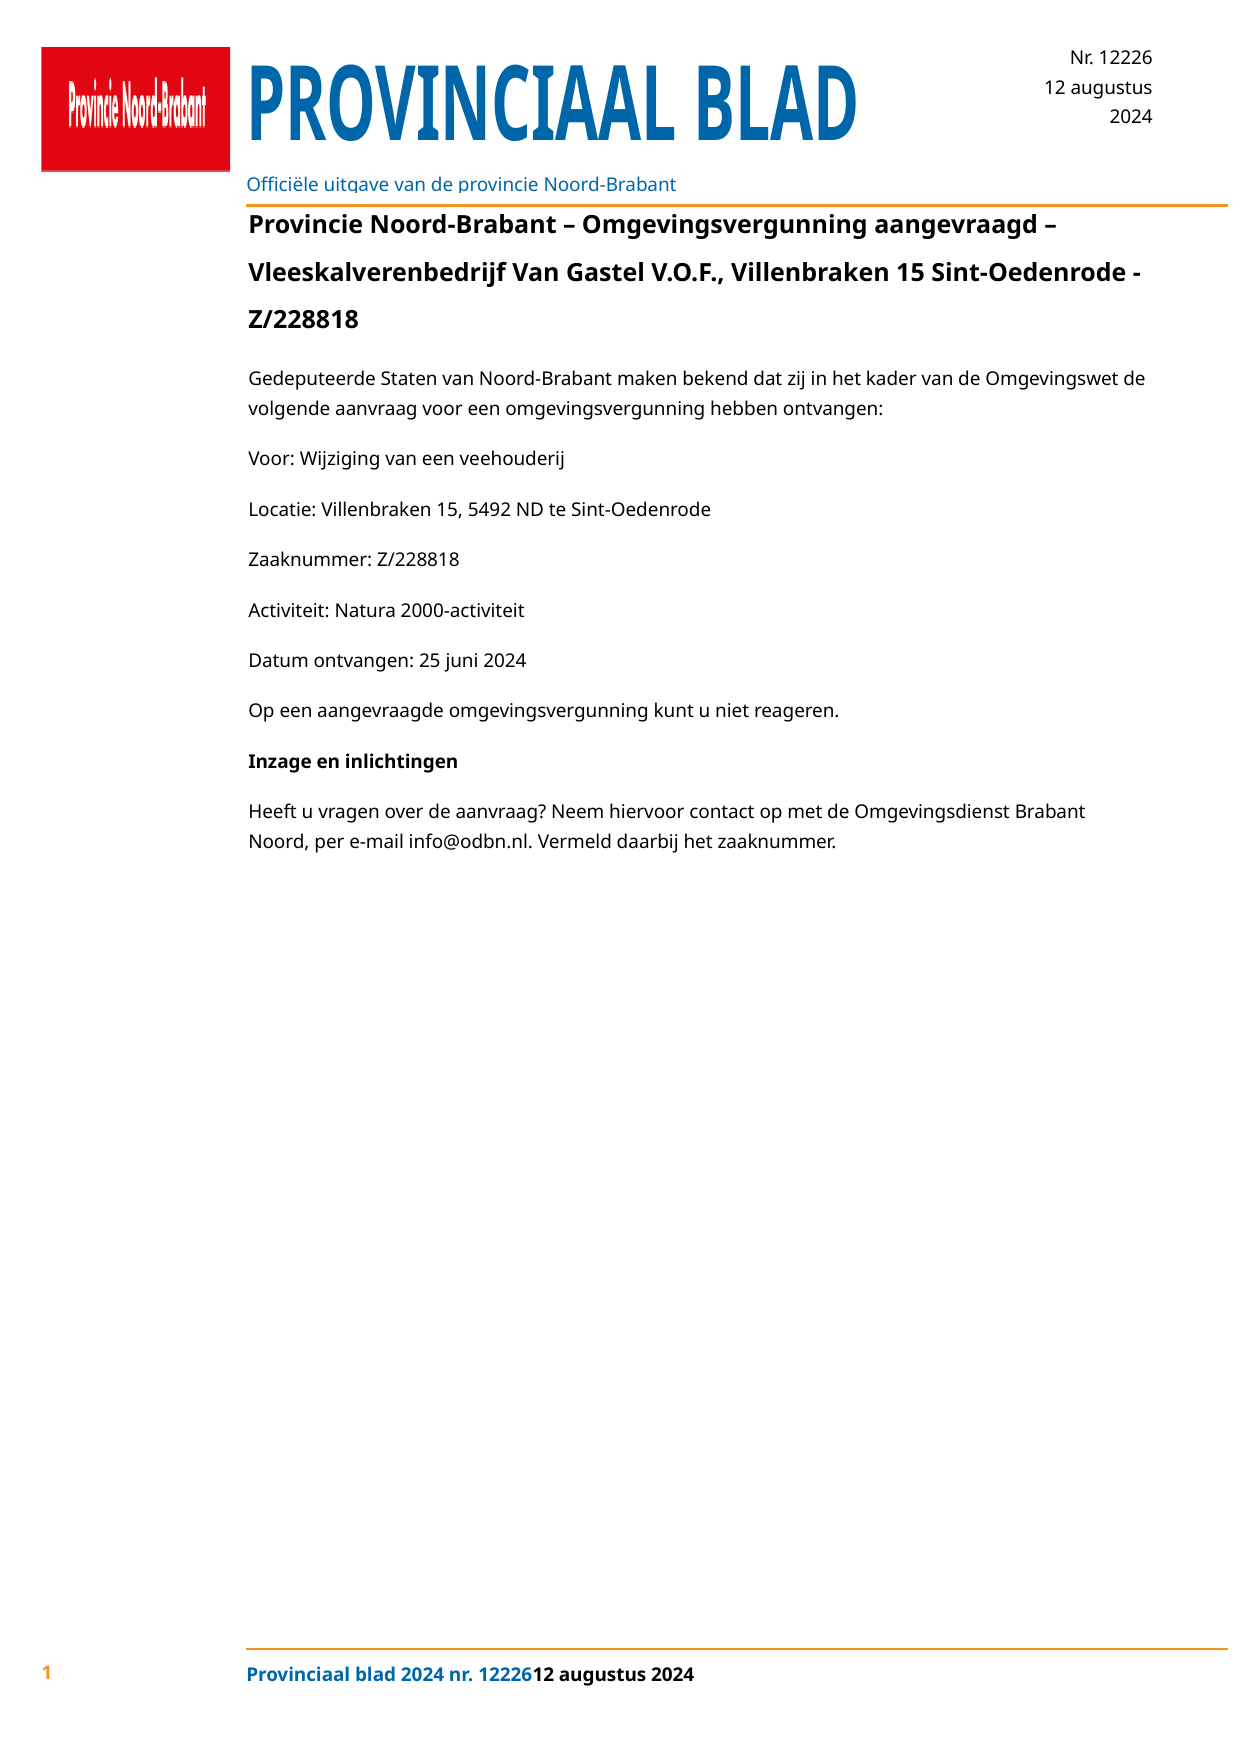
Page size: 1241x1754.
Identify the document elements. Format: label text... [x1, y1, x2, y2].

picture [41, 47, 231, 172]
text Inzage en inlichtingen [248, 748, 1152, 774]
text Activiteit: Natura 2000-activiteit [248, 597, 1152, 622]
text Datum ontvangen: 25 juni 2024 [248, 647, 1152, 673]
text Zaaknummer: Z/228818 [248, 546, 1152, 572]
text Voor: Wijziging van een veehouderij [248, 446, 1152, 471]
text Op een aangevraagde omgevingsvergunning kunt u niet reageren. [248, 698, 1152, 723]
text Locatie: Villenbraken 15, 5492 ND te Sint-Oedenrode [248, 496, 1152, 522]
text Gedeputeerde Staten van Noord-Brabant maken bekend dat zij in het kader van de Omgevingswet de volgende aanvraag voor een omgevingsvergunning hebben ontvangen: [248, 366, 1152, 421]
text Heeft u vragen over de aanvraag? Neem hiervoor contact op met de Omgevingsdienst Brabant Noord, per e-mail info@odbn.nl. Vermeld daarbij het zaaknummer. [248, 798, 1152, 854]
text Provincie Noord-Brabant – Omgevingsvergunning aangevraagd – Vleeskalverenbedrijf Van Gastel V.O.F., Villenbraken 15 Sint-Oedenrode - Z/228818 [248, 207, 1152, 336]
